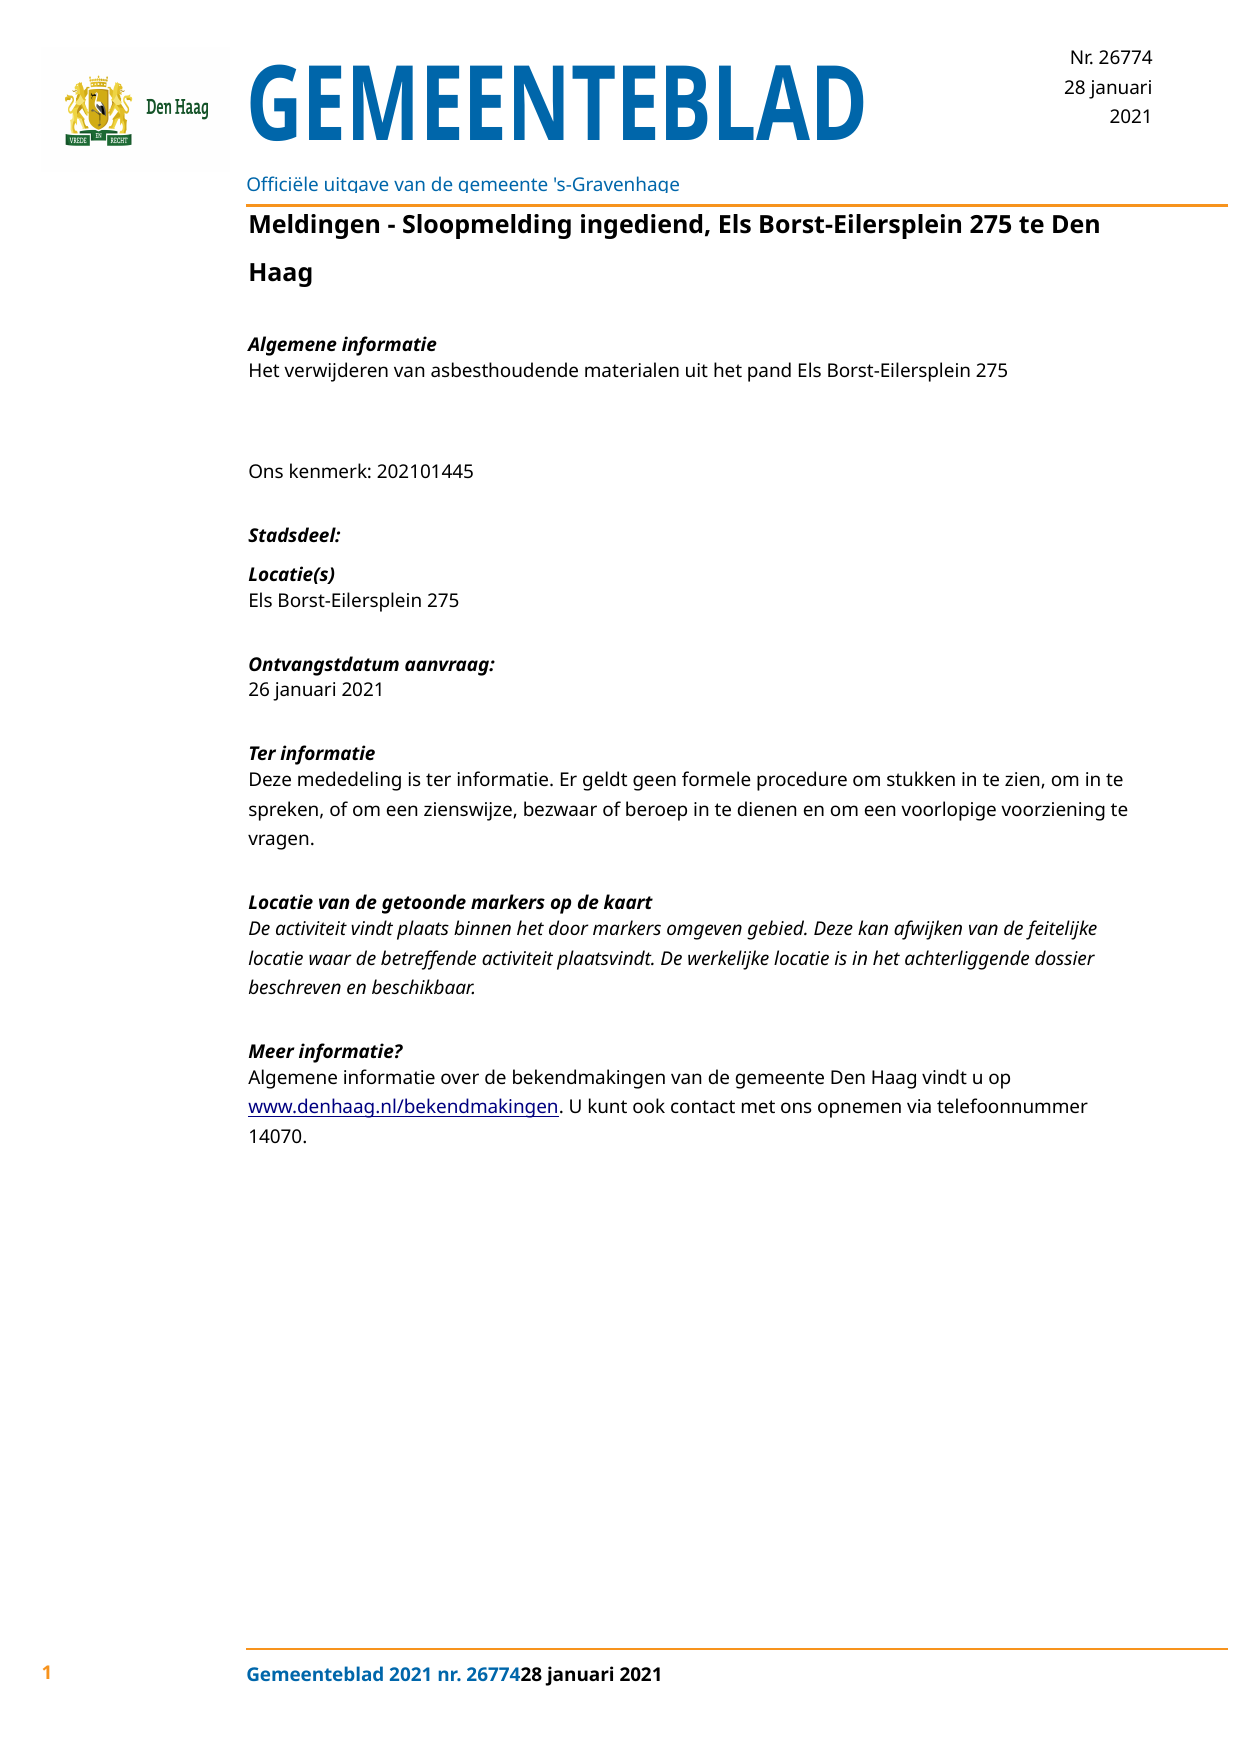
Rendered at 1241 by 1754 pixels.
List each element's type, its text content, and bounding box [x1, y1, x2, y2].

text Deze mededeling is ter informatie. Er geldt geen formele procedure om stukken in te zien, om in te spreken, of om een zienswijze, bezwaar of beroep in te dienen en om een voorlopige voorziening te vragen. [248, 766, 1152, 851]
text Els Borst-Eilersplein 275 [248, 587, 1152, 613]
text Ontvangstdatum aanvraag: [248, 651, 1152, 677]
text Ter informatie [248, 741, 1152, 766]
text Locatie van de getoonde markers op de kaart [248, 889, 1152, 915]
text Locatie(s) [248, 561, 1152, 587]
text Ons kenmerk: 202101445 [248, 458, 1152, 484]
text Algemene informatie [248, 331, 1152, 357]
text Het verwijderen van asbesthoudende materialen uit het pand Els Borst-Eilersplein 275 [248, 357, 1152, 383]
picture [41, 47, 231, 172]
text De activiteit vindt plaats binnen het door markers omgeven gebied. Deze kan afwijken van de feitelijke locatie waar de betreffende activiteit plaatsvindt. De werkelijke locatie is in het achterliggende dossier beschreven en beschikbaar. [248, 915, 1152, 1000]
text Stadsdeel: [248, 522, 1152, 548]
text Meer informatie? [248, 1038, 1152, 1064]
text 26 januari 2021 [248, 677, 1152, 702]
text Meldingen - Sloopmelding ingediend, Els Borst-Eilersplein 275 te Den Haag [248, 207, 1152, 288]
text Algemene informatie over de bekendmakingen van de gemeente Den Haag vindt u op www.denhaag.nl/bekendmakingen. U kunt ook contact met ons opnemen via telefoonnummer 14070. [248, 1064, 1152, 1149]
